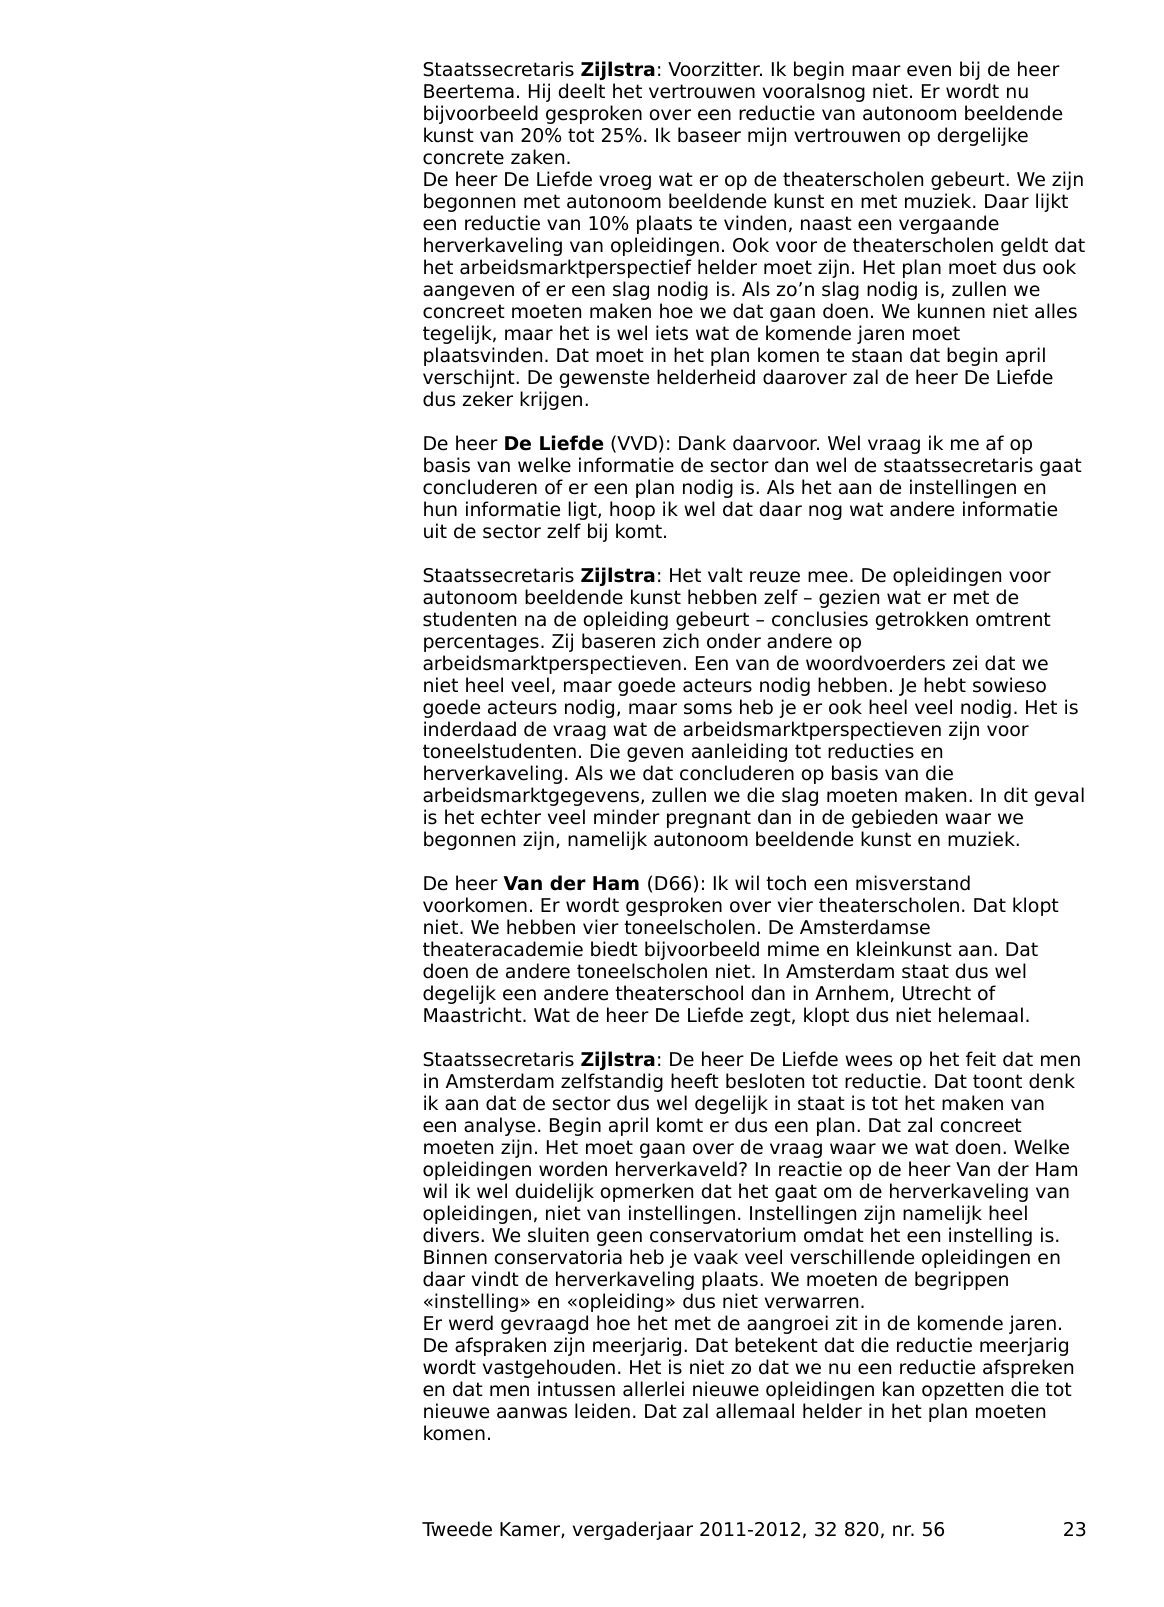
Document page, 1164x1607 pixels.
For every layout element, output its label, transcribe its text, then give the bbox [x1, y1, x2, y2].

text Staatssecretaris Zijlstra: Voorzitter. Ik begin maar even bij de heer Beertema. Hij deelt het vertrouwen vooralsnog niet. Er wordt nu bijvoorbeeld gesproken over een reductie van autonoom beeldende kunst van 20% tot 25%. Ik baseer mijn vertrouwen op dergelijke concrete zaken. [422, 59, 1087, 169]
text De heer De Liefde (VVD): Dank daarvoor. Wel vraag ik me af op basis van welke informatie de sector dan wel de staatssecretaris gaat concluderen of er een plan nodig is. Als het aan de instellingen en hun informatie ligt, hoop ik wel dat daar nog wat andere informatie uit de sector zelf bij komt. [422, 433, 1087, 543]
text De heer Van der Ham (D66): Ik wil toch een misverstand voorkomen. Er wordt gesproken over vier theaterscholen. Dat klopt niet. We hebben vier toneelscholen. De Amsterdamse theateracademie biedt bijvoorbeeld mime en kleinkunst aan. Dat doen de andere toneelscholen niet. In Amsterdam staat dus wel degelijk een andere theaterschool dan in Arnhem, Utrecht of Maastricht. Wat de heer De Liefde zegt, klopt dus niet helemaal. [422, 873, 1087, 1027]
text Er werd gevraagd hoe het met de aangroei zit in de komende jaren. De afspraken zijn meerjarig. Dat betekent dat die reductie meerjarig wordt vastgehouden. Het is niet zo dat we nu een reductie afspreken en dat men intussen allerlei nieuwe opleidingen kan opzetten die tot nieuwe aanwas leiden. Dat zal allemaal helder in het plan moeten komen. [422, 1313, 1087, 1444]
text Staatssecretaris Zijlstra: Het valt reuze mee. De opleidingen voor autonoom beeldende kunst hebben zelf – gezien wat er met de studenten na de opleiding gebeurt – conclusies getrokken omtrent percentages. Zij baseren zich onder andere op arbeidsmarktperspectieven. Een van de woordvoerders zei dat we niet heel veel, maar goede acteurs nodig hebben. Je hebt sowieso goede acteurs nodig, maar soms heb je er ook heel veel nodig. Het is inderdaad de vraag wat de arbeidsmarktperspectieven zijn voor toneelstudenten. Die geven aanleiding tot reducties en herverkaveling. Als we dat concluderen op basis van die arbeidsmarktgegevens, zullen we die slag moeten maken. In dit geval is het echter veel minder pregnant dan in de gebieden waar we begonnen zijn, namelijk autonoom beeldende kunst en muziek. [422, 565, 1087, 851]
text Staatssecretaris Zijlstra: De heer De Liefde wees op het feit dat men in Amsterdam zelfstandig heeft besloten tot reductie. Dat toont denk ik aan dat de sector dus wel degelijk in staat is tot het maken van een analyse. Begin april komt er dus een plan. Dat zal concreet moeten zijn. Het moet gaan over de vraag waar we wat doen. Welke opleidingen worden herverkaveld? In reactie op de heer Van der Ham wil ik wel duidelijk opmerken dat het gaat om de herverkaveling van opleidingen, niet van instellingen. Instellingen zijn namelijk heel divers. We sluiten geen conservatorium omdat het een instelling is. Binnen conservatoria heb je vaak veel verschillende opleidingen en daar vindt de herverkaveling plaats. We moeten de begrippen «instelling» en «opleiding» dus niet verwarren. [422, 1049, 1087, 1313]
text De heer De Liefde vroeg wat er op de theaterscholen gebeurt. We zijn begonnen met autonoom beeldende kunst en met muziek. Daar lijkt een reductie van 10% plaats te vinden, naast een vergaande herverkaveling van opleidingen. Ook voor de theaterscholen geldt dat het arbeidsmarktperspectief helder moet zijn. Het plan moet dus ook aangeven of er een slag nodig is. Als zo’n slag nodig is, zullen we concreet moeten maken hoe we dat gaan doen. We kunnen niet alles tegelijk, maar het is wel iets wat de komende jaren moet plaatsvinden. Dat moet in het plan komen te staan dat begin april verschijnt. De gewenste helderheid daarover zal de heer De Liefde dus zeker krijgen. [422, 169, 1087, 411]
